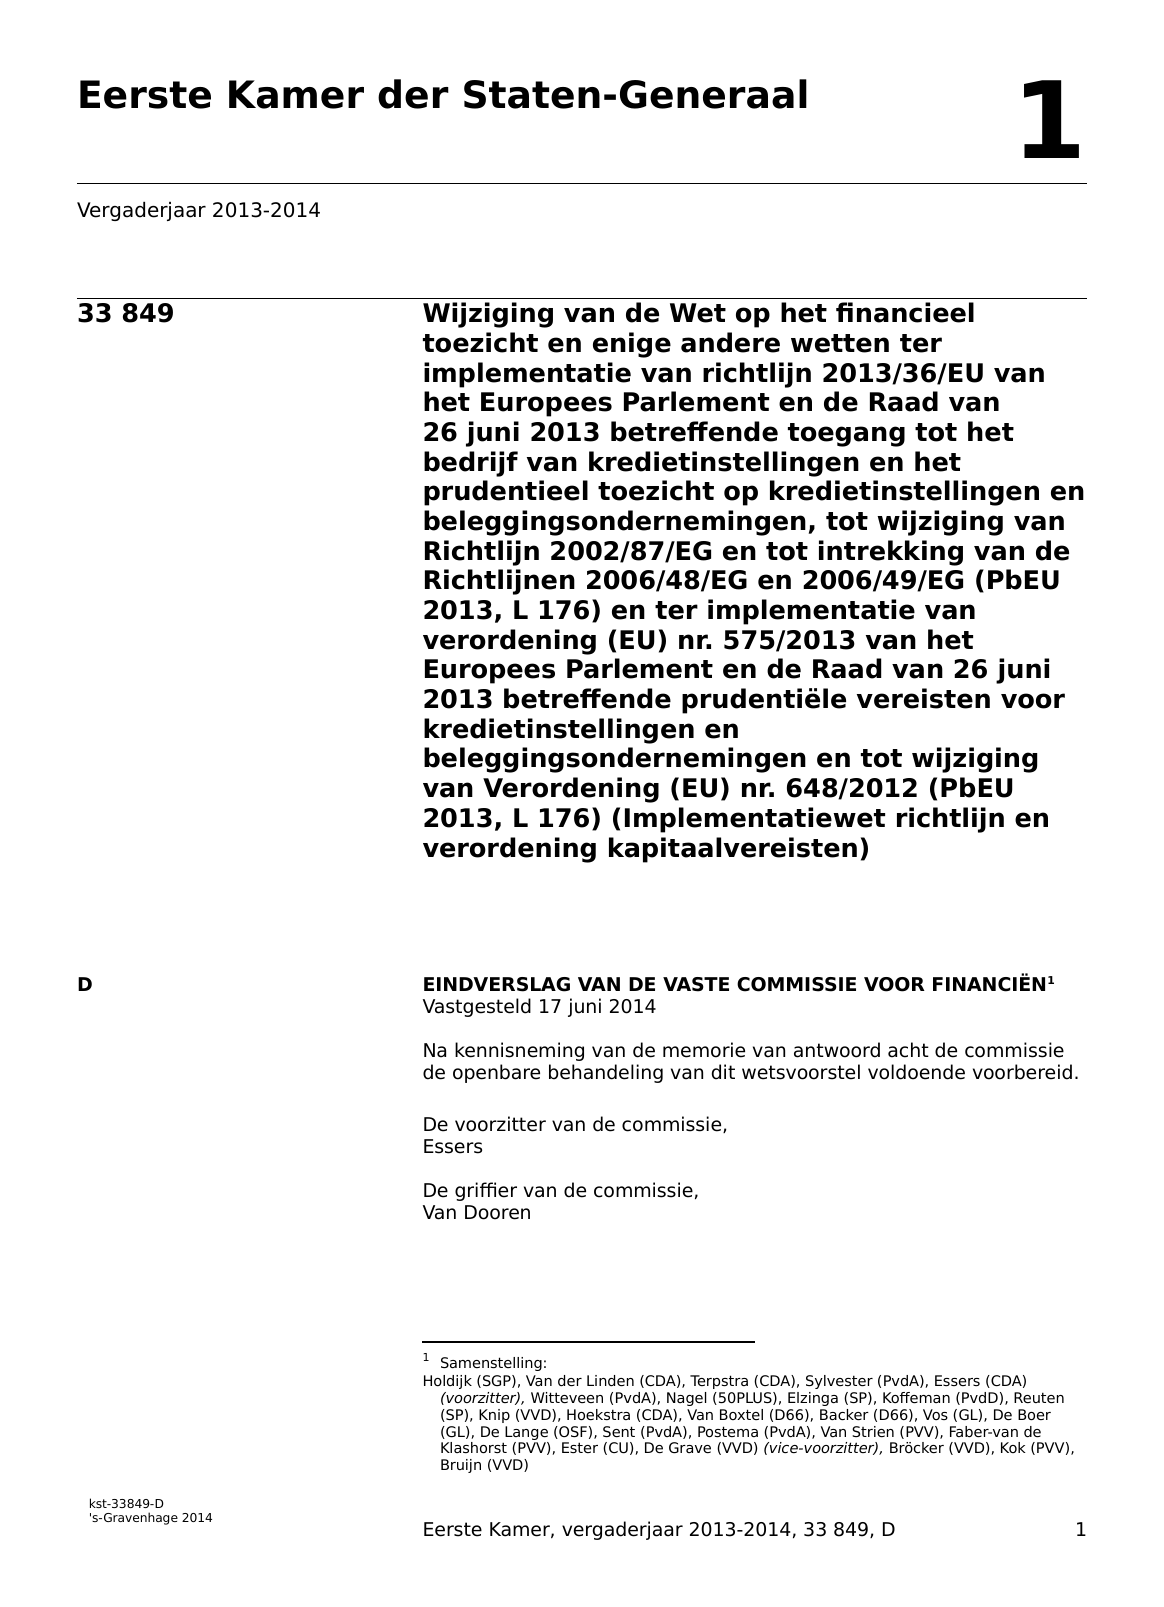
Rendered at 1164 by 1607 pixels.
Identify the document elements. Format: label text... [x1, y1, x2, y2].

table_header 1 [886, 59, 1087, 183]
text Holdijk (SGP), Van der Linden (CDA), Terpstra (CDA), Sylvester (PvdA), Essers (CDA) (voorzitter), Witteveen (PvdA), Nagel (50PLUS), Elzinga (SP), Koffeman (PvdD), Reuten (SP), Knip (VVD), Hoekstra (CDA), Van Boxtel (D66), Backer (D66), Vos (GL), De Boer (GL), De Lange (OSF), Sent (PvdA), Postema (PvdA), Van Strien (PVV), Faber-van de Klashorst (PVV), Ester (CU), De Grave (VVD) (vice-voorzitter), Bröcker (VVD), Kok (PVV), Bruijn (VVD) [422, 1373, 1087, 1474]
text Na kennisneming van de memorie van antwoord acht de commissie de openbare behandeling van dit wetsvoorstel voldoende voorbereid. [422, 1040, 1087, 1084]
text De voorzitter van de commissie, Essers [422, 1114, 1087, 1158]
text Samenstelling: [422, 1351, 1087, 1373]
subtitle D EINDVERSLAG VAN DE VASTE COMMISSIE VOOR FINANCIËN [77, 974, 1087, 996]
text 's-Gravenhage 2014 [88, 1511, 323, 1525]
text De griffier van de commissie, Van Dooren [422, 1180, 1087, 1224]
table_header Eerste Kamer der Staten-Generaal [77, 59, 886, 183]
subtitle 33 849 Wijziging van de Wet op het financieel toezicht en enige andere wetten ter implementatie van richtlijn 2013/36/EU van het Europees Parlement en de Raad van 26 juni 2013 betreffende toegang tot het bedrijf van kredietinstellingen en het prudentieel toezicht op kredietinstellingen en beleggingsondernemingen, tot wijziging van Richtlijn 2002/87/EG en tot intrekking van de Richtlijnen 2006/48/EG en 2006/49/EG (PbEU 2013, L 176) en ter implementatie van verordening (EU) nr. 575/2013 van het Europees Parlement en de Raad van 26 juni 2013 betreffende prudentiële vereisten voor kredietinstellingen en beleggingsondernemingen en tot wijziging van Verordening (EU) nr. 648/2012 (PbEU 2013, L 176) (Implementatiewet richtlijn en verordening kapitaalvereisten) [77, 299, 1087, 863]
table_cell Vergaderjaar 2013-2014 [77, 184, 1087, 298]
text kst-33849-D [88, 1497, 323, 1511]
text Vastgesteld 17 juni 2014 [422, 996, 1087, 1018]
